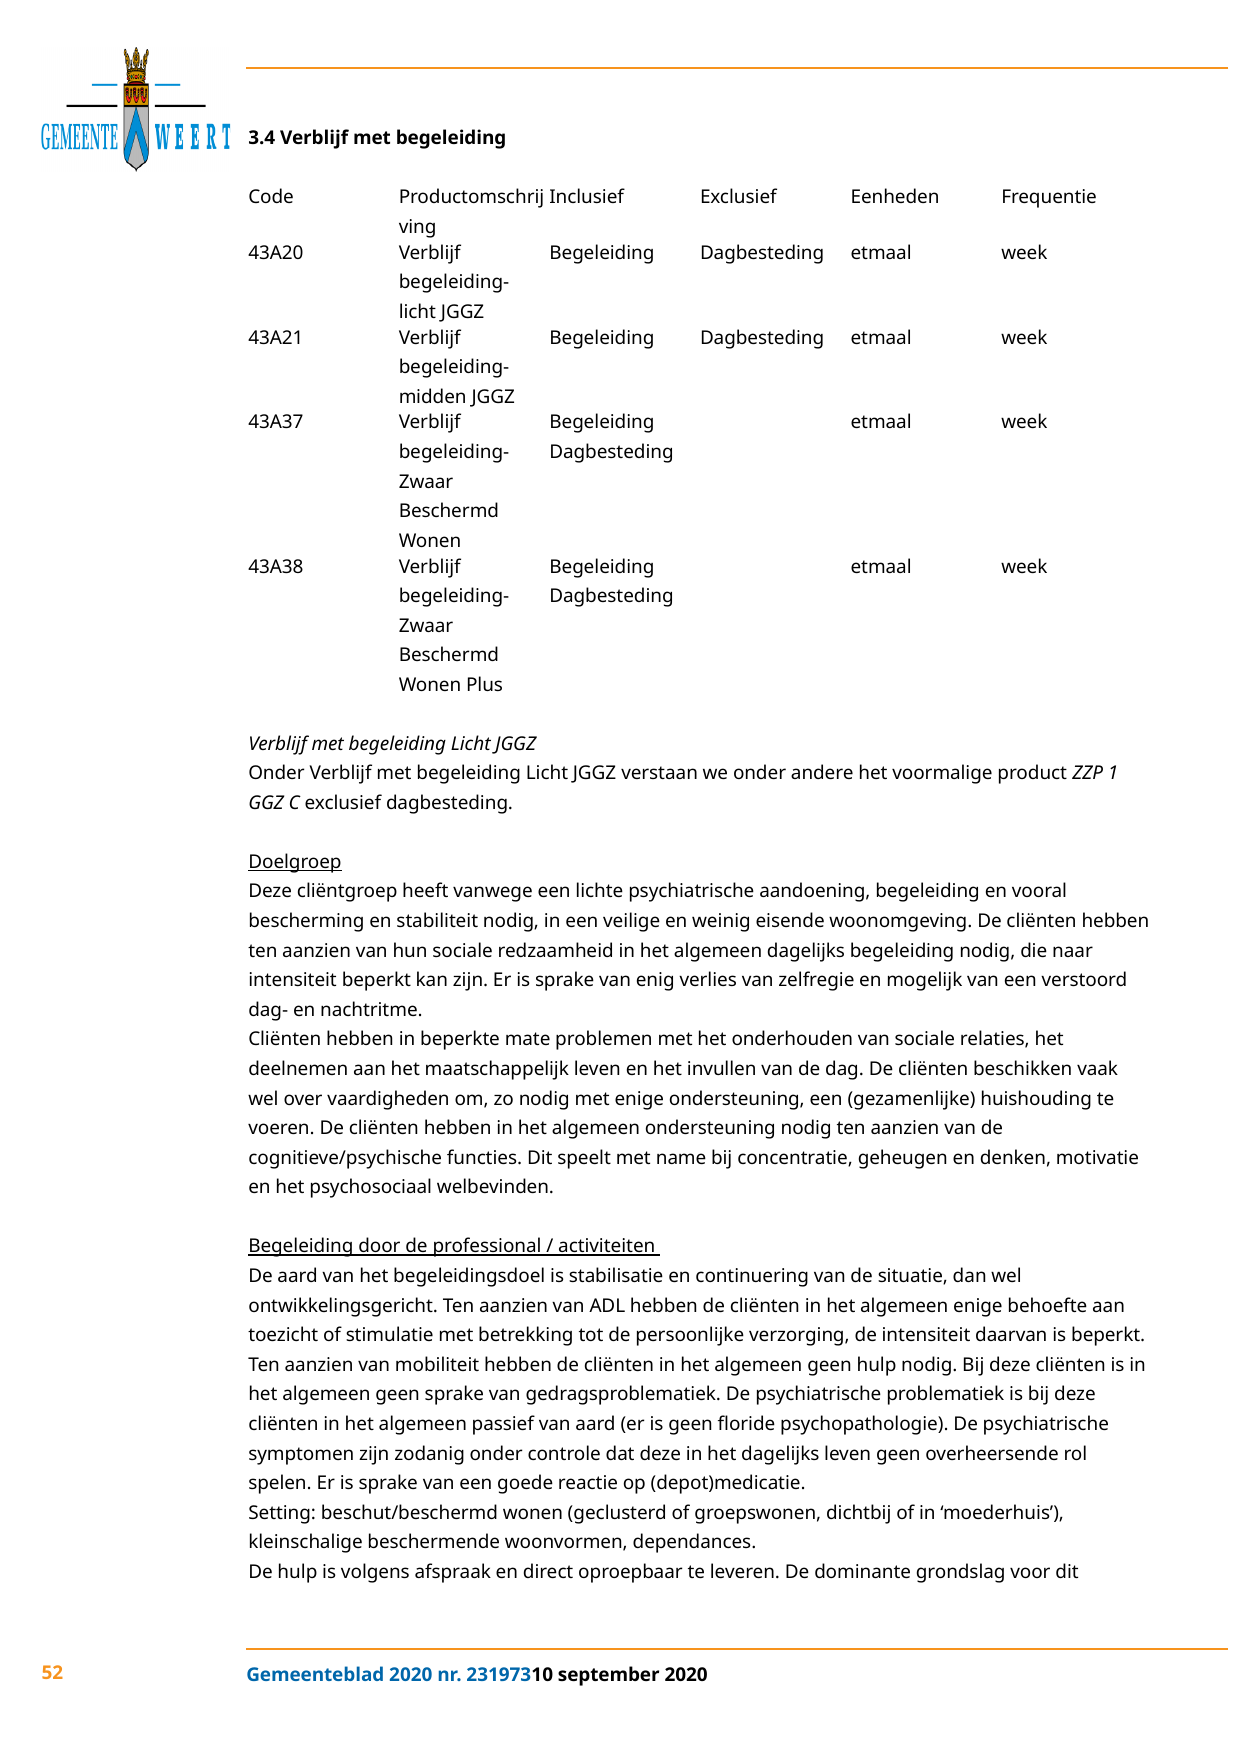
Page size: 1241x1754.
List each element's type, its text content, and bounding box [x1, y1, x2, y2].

table_cell Begeleiding Dagbesteding [549, 553, 700, 697]
text Verblijf met begeleiding Licht JGGZ [248, 730, 1152, 755]
text Onder Verblijf met begeleiding Licht JGGZ verstaan we onder andere het voormalige product ZZP 1 GGZ C exclusief dagbesteding. [248, 759, 1152, 814]
text De aard van het begeleidingsdoel is stabilisatie en continuering van de situatie, dan wel ontwikkelingsgericht. Ten aanzien van ADL hebben de cliënten in het algemeen enige behoefte aan toezicht of stimulatie met betrekking tot de persoonlijke verzorging, de intensiteit daarvan is beperkt. Ten aanzien van mobiliteit hebben de cliënten in het algemeen geen hulp nodig. Bij deze cliënten is in het algemeen geen sprake van gedragsproblematiek. De psychiatrische problematiek is bij deze cliënten in het algemeen passief van aard (er is geen floride psychopathologie). De psychiatrische symptomen zijn zodanig onder controle dat deze in het dagelijks leven geen overheersende rol spelen. Er is sprake van een goede reactie op (depot)medicatie. [248, 1262, 1152, 1495]
table_cell etmaal [850, 324, 1001, 409]
table_cell Begeleiding Dagbesteding [549, 409, 700, 553]
text Deze cliëntgroep heeft vanwege een lichte psychiatrische aandoening, begeleiding en vooral bescherming en stabiliteit nodig, in een veilige en weinig eisende woonomgeving. De cliënten hebben ten aanzien van hun sociale redzaamheid in het algemeen dagelijks begeleiding nodig, die naar intensiteit beperkt kan zijn. Er is sprake van enig verlies van zelfregie en mogelijk van een verstoord dag- en nachtritme. [248, 878, 1152, 1022]
table_cell week [1001, 239, 1152, 324]
table_cell Dagbesteding [700, 324, 850, 409]
table_cell Verblijf begeleiding- Zwaar Beschermd Wonen Plus [399, 553, 549, 697]
table_header Productomschrijving [399, 184, 549, 239]
text 3.4 Verblijf met begeleiding [248, 124, 1152, 150]
table_cell Begeleiding [549, 324, 700, 409]
table_header Inclusief [549, 184, 700, 239]
table_cell etmaal [850, 553, 1001, 697]
table_cell week [1001, 324, 1152, 409]
text Cliënten hebben in beperkte mate problemen met het onderhouden van sociale relaties, het deelnemen aan het maatschappelijk leven en het invullen van de dag. De cliënten beschikken vaak wel over vaardigheden om, zo nodig met enige ondersteuning, een (gezamenlijke) huishouding te voeren. De cliënten hebben in het algemeen ondersteuning nodig ten aanzien van de cognitieve/psychische functies. Dit speelt met name bij concentratie, geheugen en denken, motivatie en het psychosociaal welbevinden. [248, 1026, 1152, 1199]
table_cell Begeleiding [549, 239, 700, 324]
table_cell 43A37 [248, 409, 398, 553]
table_cell etmaal [850, 409, 1001, 553]
table_cell Verblijf begeleiding- midden JGGZ [399, 324, 549, 409]
table_cell [700, 409, 850, 553]
text Begeleiding door de professional / activiteiten [248, 1233, 1152, 1258]
table_header Exclusief [700, 184, 850, 239]
text Doelgroep [248, 848, 1152, 874]
table_header Frequentie [1001, 184, 1152, 239]
picture [41, 47, 231, 172]
table_header Eenheden [850, 184, 1001, 239]
table_cell Dagbesteding [700, 239, 850, 324]
table_header Code [248, 184, 398, 239]
table_cell 43A21 [248, 324, 398, 409]
table_cell 43A20 [248, 239, 398, 324]
text De hulp is volgens afspraak en direct oproepbaar te leveren. De dominante grondslag voor dit [248, 1558, 1152, 1584]
table_cell etmaal [850, 239, 1001, 324]
table_cell 43A38 [248, 553, 398, 697]
table_cell week [1001, 409, 1152, 553]
table_cell week [1001, 553, 1152, 697]
table_cell [700, 553, 850, 697]
text Setting: beschut/beschermd wonen (geclusterd of groepswonen, dichtbij of in ‘moederhuis’), kleinschalige beschermende woonvormen, dependances. [248, 1499, 1152, 1554]
table_cell Verblijf begeleiding- Zwaar Beschermd Wonen [399, 409, 549, 553]
table_cell Verblijf begeleiding- licht JGGZ [399, 239, 549, 324]
